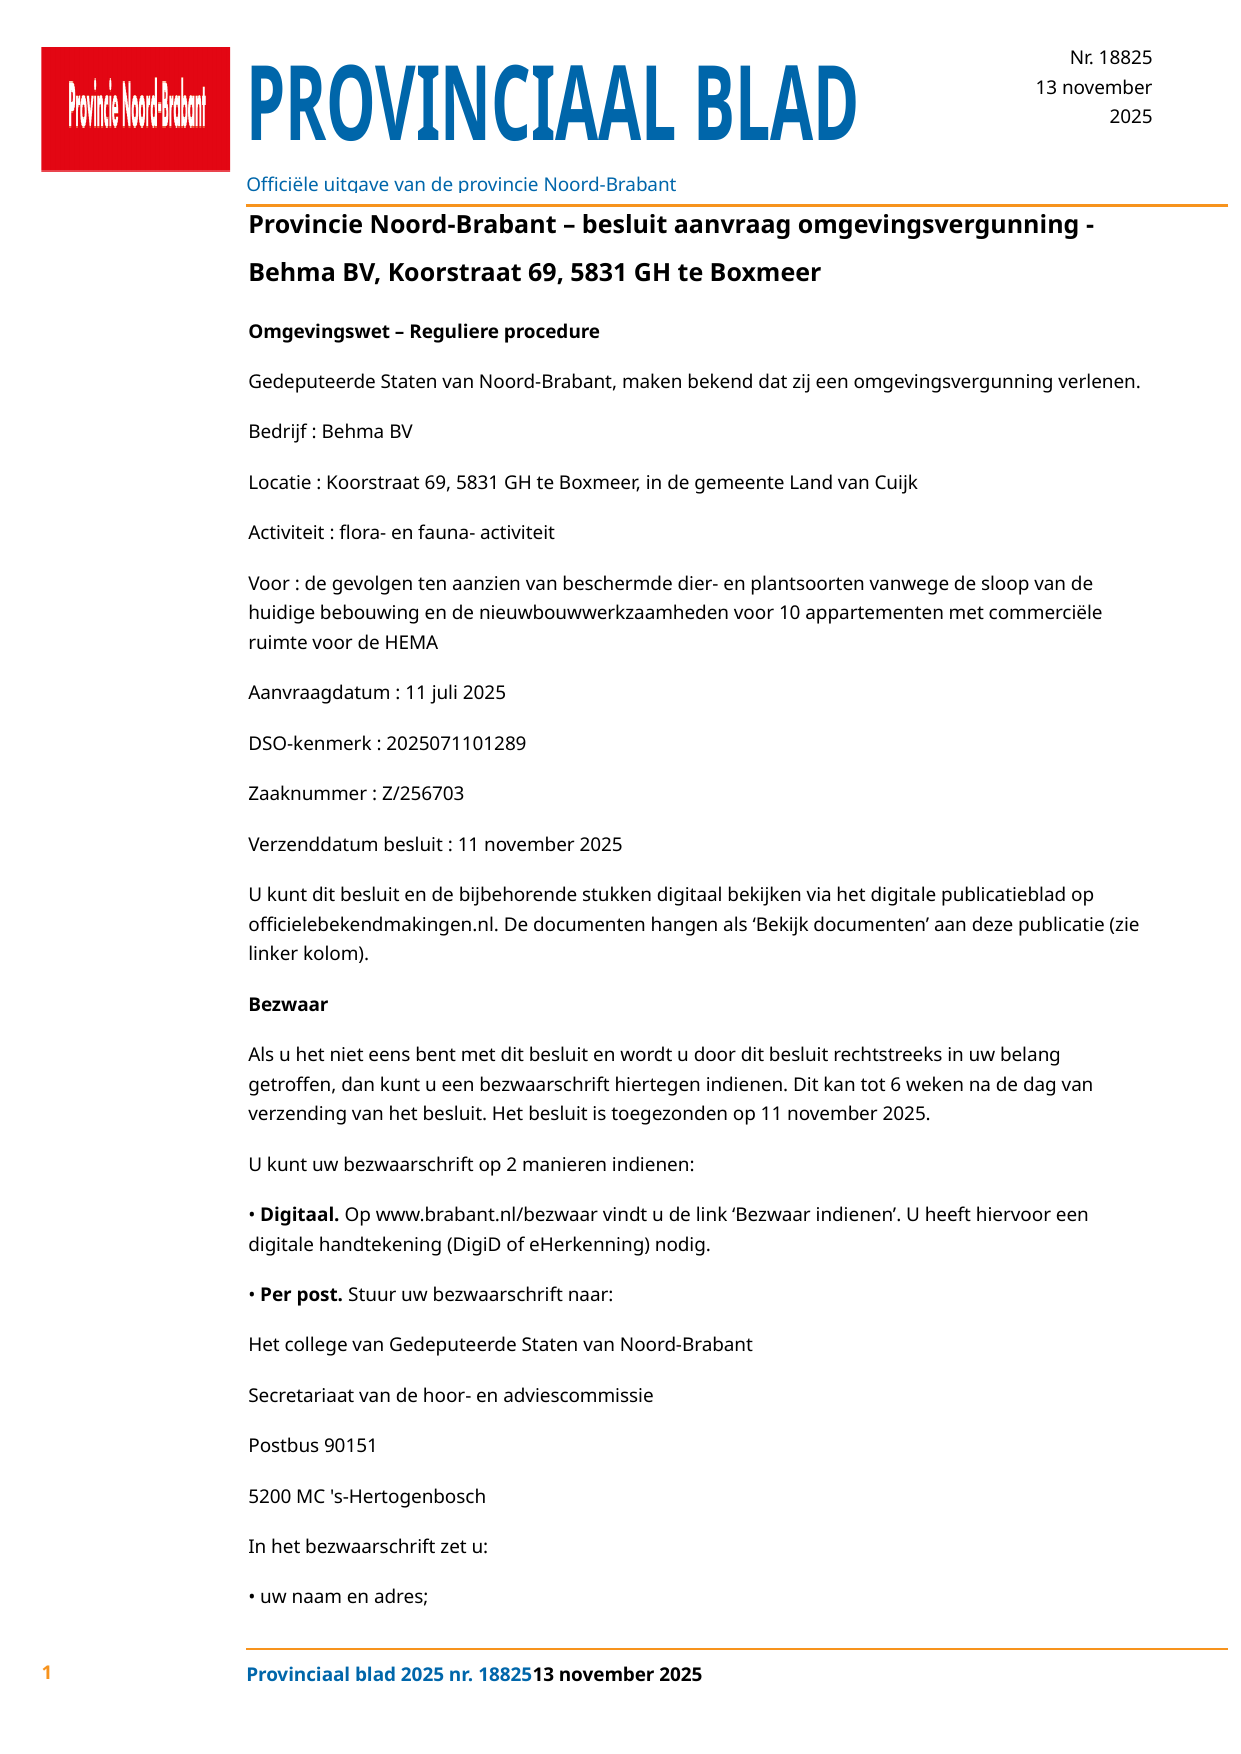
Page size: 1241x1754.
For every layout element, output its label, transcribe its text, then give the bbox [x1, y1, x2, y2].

text 5200 MC 's‑Hertogenbosch [248, 1483, 1152, 1509]
text • Digitaal. Op www.brabant.nl/bezwaar vindt u de link ‘Bezwaar indienen’. U heeft hiervoor een digitale handtekening (DigiD of eHerkenning) nodig. [248, 1201, 1152, 1257]
text Zaaknummer : Z/256703 [248, 780, 1152, 806]
text U kunt dit besluit en de bijbehorende stukken digitaal bekijken via het digitale publicatieblad op officielebekendmakingen.nl. De documenten hangen als ‘Bekijk documenten’ aan deze publicatie (zie linker kolom). [248, 881, 1152, 966]
text U kunt uw bezwaarschrift op 2 manieren indienen: [248, 1151, 1152, 1177]
text Activiteit : flora- en fauna- activiteit [248, 519, 1152, 545]
text Verzenddatum besluit : 11 november 2025 [248, 831, 1152, 857]
text Bezwaar [248, 991, 1152, 1017]
picture [41, 47, 231, 172]
text Provincie Noord-Brabant – besluit aanvraag omgevingsvergunning - Behma BV, Koorstraat 69, 5831 GH te Boxmeer [248, 207, 1152, 288]
text Omgevingswet – Reguliere procedure [248, 318, 1152, 344]
text • Per post. Stuur uw bezwaarschrift naar: [248, 1281, 1152, 1307]
text DSO-kenmerk : 2025071101289 [248, 730, 1152, 756]
text Bedrijf : Behma BV [248, 419, 1152, 444]
text Secretariaat van de hoor- en adviescommissie [248, 1382, 1152, 1408]
text In het bezwaarschrift zet u: [248, 1533, 1152, 1559]
text • uw naam en adres; [248, 1584, 1152, 1609]
text Voor : de gevolgen ten aanzien van beschermde dier- en plantsoorten vanwege de sloop van de huidige bebouwing en de nieuwbouwwerkzaamheden voor 10 appartementen met commerciële ruimte voor de HEMA [248, 570, 1152, 655]
text Locatie : Koorstraat 69, 5831 GH te Boxmeer, in de gemeente Land van Cuijk [248, 469, 1152, 495]
text Het college van Gedeputeerde Staten van Noord-Brabant [248, 1332, 1152, 1357]
text Gedeputeerde Staten van Noord-Brabant, maken bekend dat zij een omgevingsvergunning verlenen. [248, 368, 1152, 394]
text Als u het niet eens bent met dit besluit en wordt u door dit besluit rechtstreeks in uw belang getroffen, dan kunt u een bezwaarschrift hiertegen indienen. Dit kan tot 6 weken na de dag van verzending van het besluit. Het besluit is toegezonden op 11 november 2025. [248, 1041, 1152, 1126]
text Aanvraagdatum : 11 juli 2025 [248, 679, 1152, 705]
text Postbus 90151 [248, 1432, 1152, 1458]
